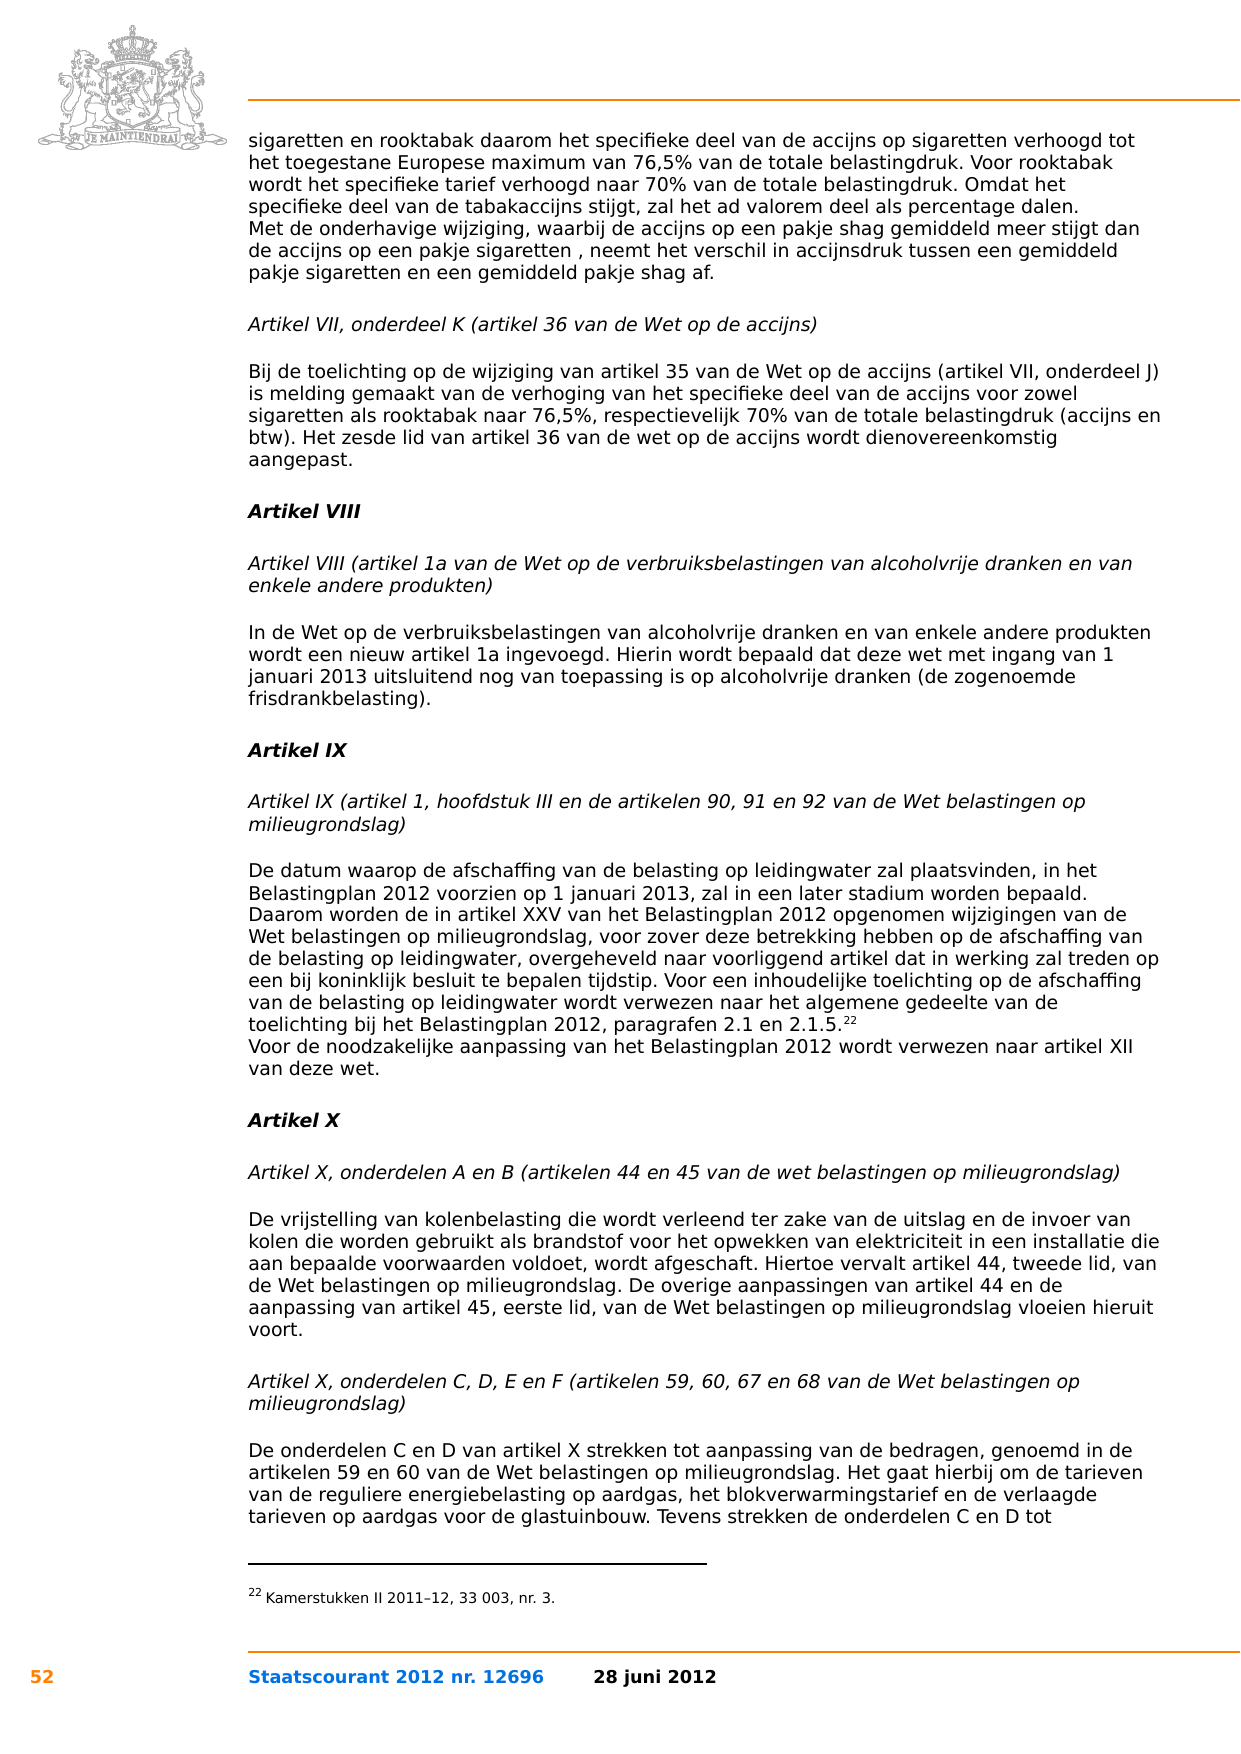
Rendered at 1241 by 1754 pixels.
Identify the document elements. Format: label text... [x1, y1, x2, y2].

subtitle Artikel VIII (artikel 1a van de Wet op de verbruiksbelastingen van alcoholvrije dranken en van enkele andere produkten) [248, 553, 1163, 597]
text De vrijstelling van kolenbelasting die wordt verleend ter zake van de uitslag en de invoer van kolen die worden gebruikt als brandstof voor het opwekken van elektriciteit in een installatie die aan bepaalde voorwaarden voldoet, wordt afgeschaft. Hiertoe vervalt artikel 44, tweede lid, van de Wet belastingen op milieugrondslag. De overige aanpassingen van artikel 44 en de aanpassing van artikel 45, eerste lid, van de Wet belastingen op milieugrondslag vloeien hieruit voort. [248, 1209, 1163, 1341]
subtitle Artikel VII, onderdeel K (artikel 36 van de Wet op de accijns) [248, 314, 1163, 336]
subtitle Artikel X [248, 1110, 1163, 1132]
text In de Wet op de verbruiksbelastingen van alcoholvrije dranken en van enkele andere produkten wordt een nieuw artikel 1a ingevoegd. Hierin wordt bepaald dat deze wet met ingang van 1 januari 2013 uitsluitend nog van toepassing is op alcoholvrije dranken (de zogenoemde frisdrankbelasting). [248, 622, 1163, 709]
text De onderdelen C en D van artikel X strekken tot aanpassing van de bedragen, genoemd in de artikelen 59 en 60 van de Wet belastingen op milieugrondslag. Het gaat hierbij om de tarieven van de reguliere energiebelasting op aardgas, het blokverwarmingstarief en de verlaagde tarieven op aardgas voor de glastuinbouw. Tevens strekken de onderdelen C en D tot [248, 1440, 1163, 1528]
text sigaretten en rooktabak daarom het specifieke deel van de accijns op sigaretten verhoogd tot het toegestane Europese maximum van 76,5% van de totale belastingdruk. Voor rooktabak wordt het specifieke tarief verhoogd naar 70% van de totale belastingdruk. Omdat het specifieke deel van de tabakaccijns stijgt, zal het ad valorem deel als percentage dalen. [248, 130, 1163, 218]
text De datum waarop de afschaffing van de belasting op leidingwater zal plaatsvinden, in het Belastingplan 2012 voorzien op 1 januari 2013, zal in een later stadium worden bepaald. Daarom worden de in artikel XXV van het Belastingplan 2012 opgenomen wijzigingen van de Wet belastingen op milieugrondslag, voor zover deze betrekking hebben op de afschaffing van de belasting op leidingwater, overgeheveld naar voorliggend artikel dat in werking zal treden op een bij koninklijk besluit te bepalen tijdstip. Voor een inhoudelijke toelichting op de afschaffing van de belasting op leidingwater wordt verwezen naar het algemene gedeelte van de toelichting bij het Belastingplan 2012, paragrafen 2.1 en 2.1.5. [248, 860, 1163, 1036]
subtitle Artikel VIII [248, 501, 1163, 523]
text Bij de toelichting op de wijziging van artikel 35 van de Wet op de accijns (artikel VII, onderdeel J) is melding gemaakt van de verhoging van het specifieke deel van de accijns voor zowel sigaretten als rooktabak naar 76,5%, respectievelijk 70% van de totale belastingdruk (accijns en btw). Het zesde lid van artikel 36 van de wet op de accijns wordt dienovereenkomstig aangepast. [248, 361, 1163, 471]
text Voor de noodzakelijke aanpassing van het Belastingplan 2012 wordt verwezen naar artikel XII van deze wet. [248, 1036, 1163, 1080]
text Kamerstukken II 2011–12, 33 003, nr. 3. [248, 1586, 1163, 1608]
subtitle Artikel IX (artikel 1, hoofdstuk III en de artikelen 90, 91 en 92 van de Wet belastingen op milieugrondslag) [248, 791, 1163, 835]
subtitle Artikel X, onderdelen C, D, E en F (artikelen 59, 60, 67 en 68 van de Wet belastingen op milieugrondslag) [248, 1371, 1163, 1415]
subtitle Artikel IX [248, 739, 1163, 761]
subtitle Artikel X, onderdelen A en B (artikelen 44 en 45 van de wet belastingen op milieugrondslag) [248, 1162, 1163, 1184]
picture [38, 25, 227, 150]
text Met de onderhavige wijziging, waarbij de accijns op een pakje shag gemiddeld meer stijgt dan de accijns op een pakje sigaretten , neemt het verschil in accijnsdruk tussen een gemiddeld pakje sigaretten en een gemiddeld pakje shag af. [248, 218, 1163, 284]
